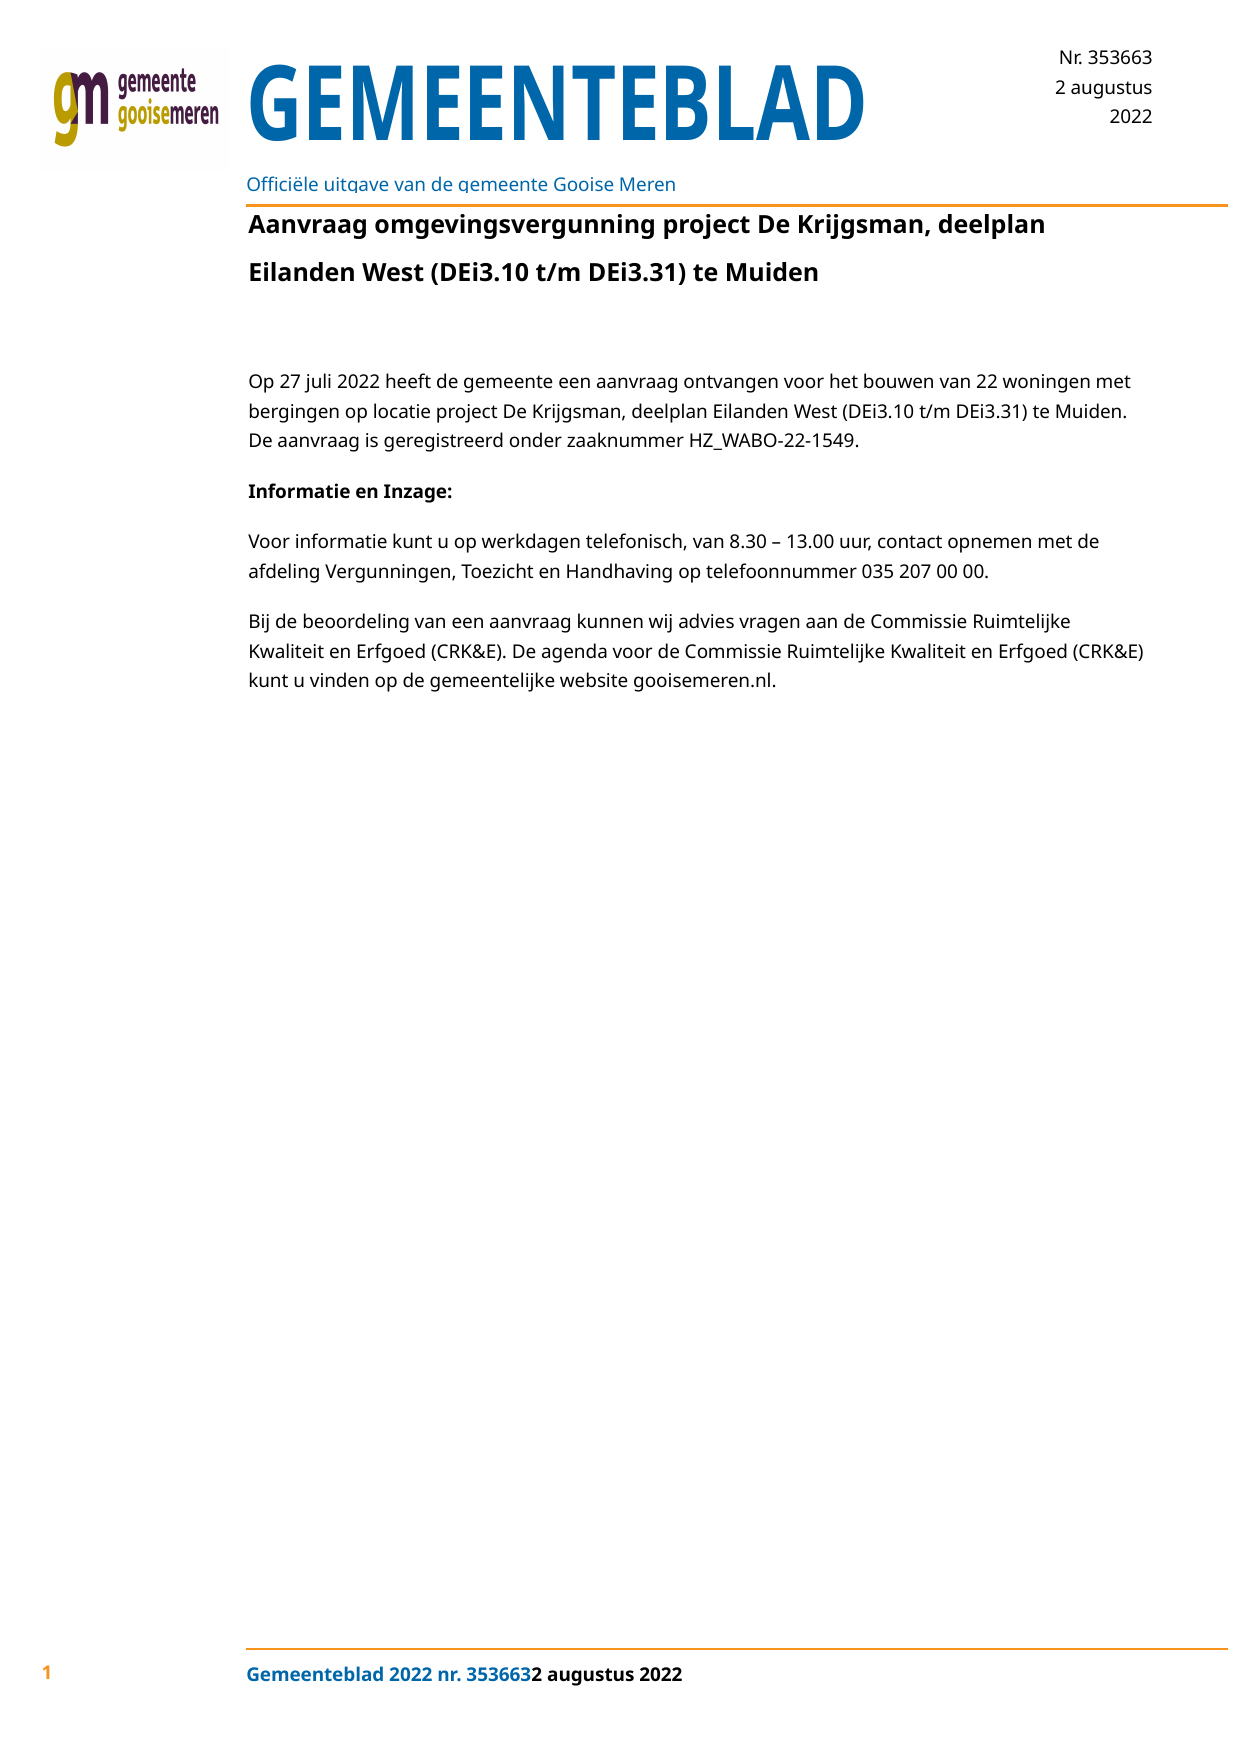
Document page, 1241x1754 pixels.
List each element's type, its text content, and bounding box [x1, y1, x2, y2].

text Op 27 juli 2022 heeft de gemeente een aanvraag ontvangen voor het bouwen van 22 woningen met bergingen op locatie project De Krijgsman, deelplan Eilanden West (DEi3.10 t/m DEi3.31) te Muiden. De aanvraag is geregistreerd onder zaaknummer HZ_WABO-22-1549. [248, 368, 1152, 453]
text Aanvraag omgevingsvergunning project De Krijgsman, deelplan Eilanden West (DEi3.10 t/m DEi3.31) te Muiden [248, 207, 1152, 288]
text Informatie en Inzage: [248, 478, 1152, 504]
text Bij de beoordeling van een aanvraag kunnen wij advies vragen aan de Commissie Ruimtelijke Kwaliteit en Erfgoed (CRK&E). De agenda voor de Commissie Ruimtelijke Kwaliteit en Erfgoed (CRK&E) kunt u vinden op de gemeentelijke website gooisemeren.nl. [248, 608, 1152, 693]
picture [41, 47, 231, 172]
text Voor informatie kunt u op werkdagen telefonisch, van 8.30 – 13.00 uur, contact opnemen met de afdeling Vergunningen, Toezicht en Handhaving op telefoonnummer 035 207 00 00. [248, 528, 1152, 584]
